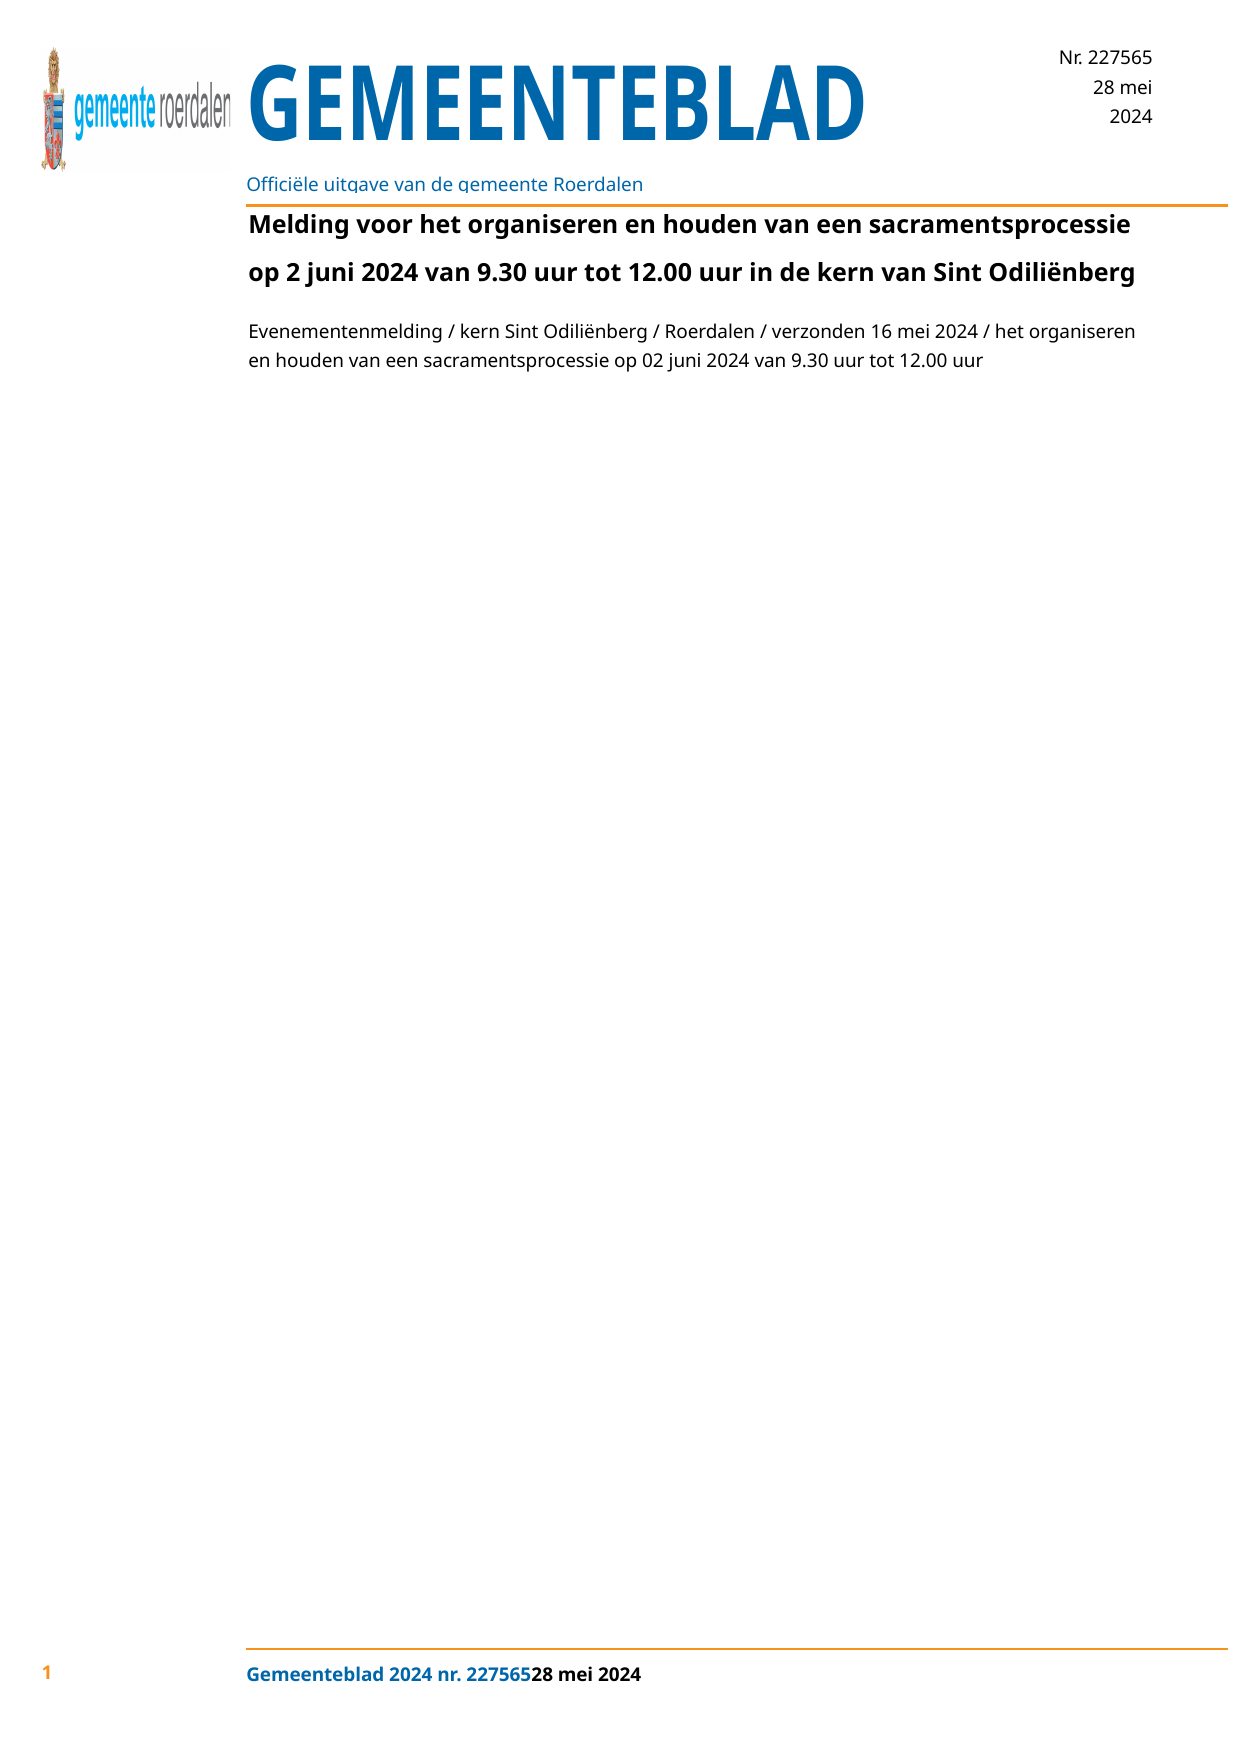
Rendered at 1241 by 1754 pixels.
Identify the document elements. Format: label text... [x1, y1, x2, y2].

text Evenementenmelding / kern Sint Odiliënberg / Roerdalen / verzonden 16 mei 2024 / het organiseren en houden van een sacramentsprocessie op 02 juni 2024 van 9.30 uur tot 12.00 uur [248, 318, 1152, 373]
picture [41, 47, 231, 172]
text Melding voor het organiseren en houden van een sacramentsprocessie op 2 juni 2024 van 9.30 uur tot 12.00 uur in de kern van Sint Odiliënberg [248, 207, 1152, 288]
